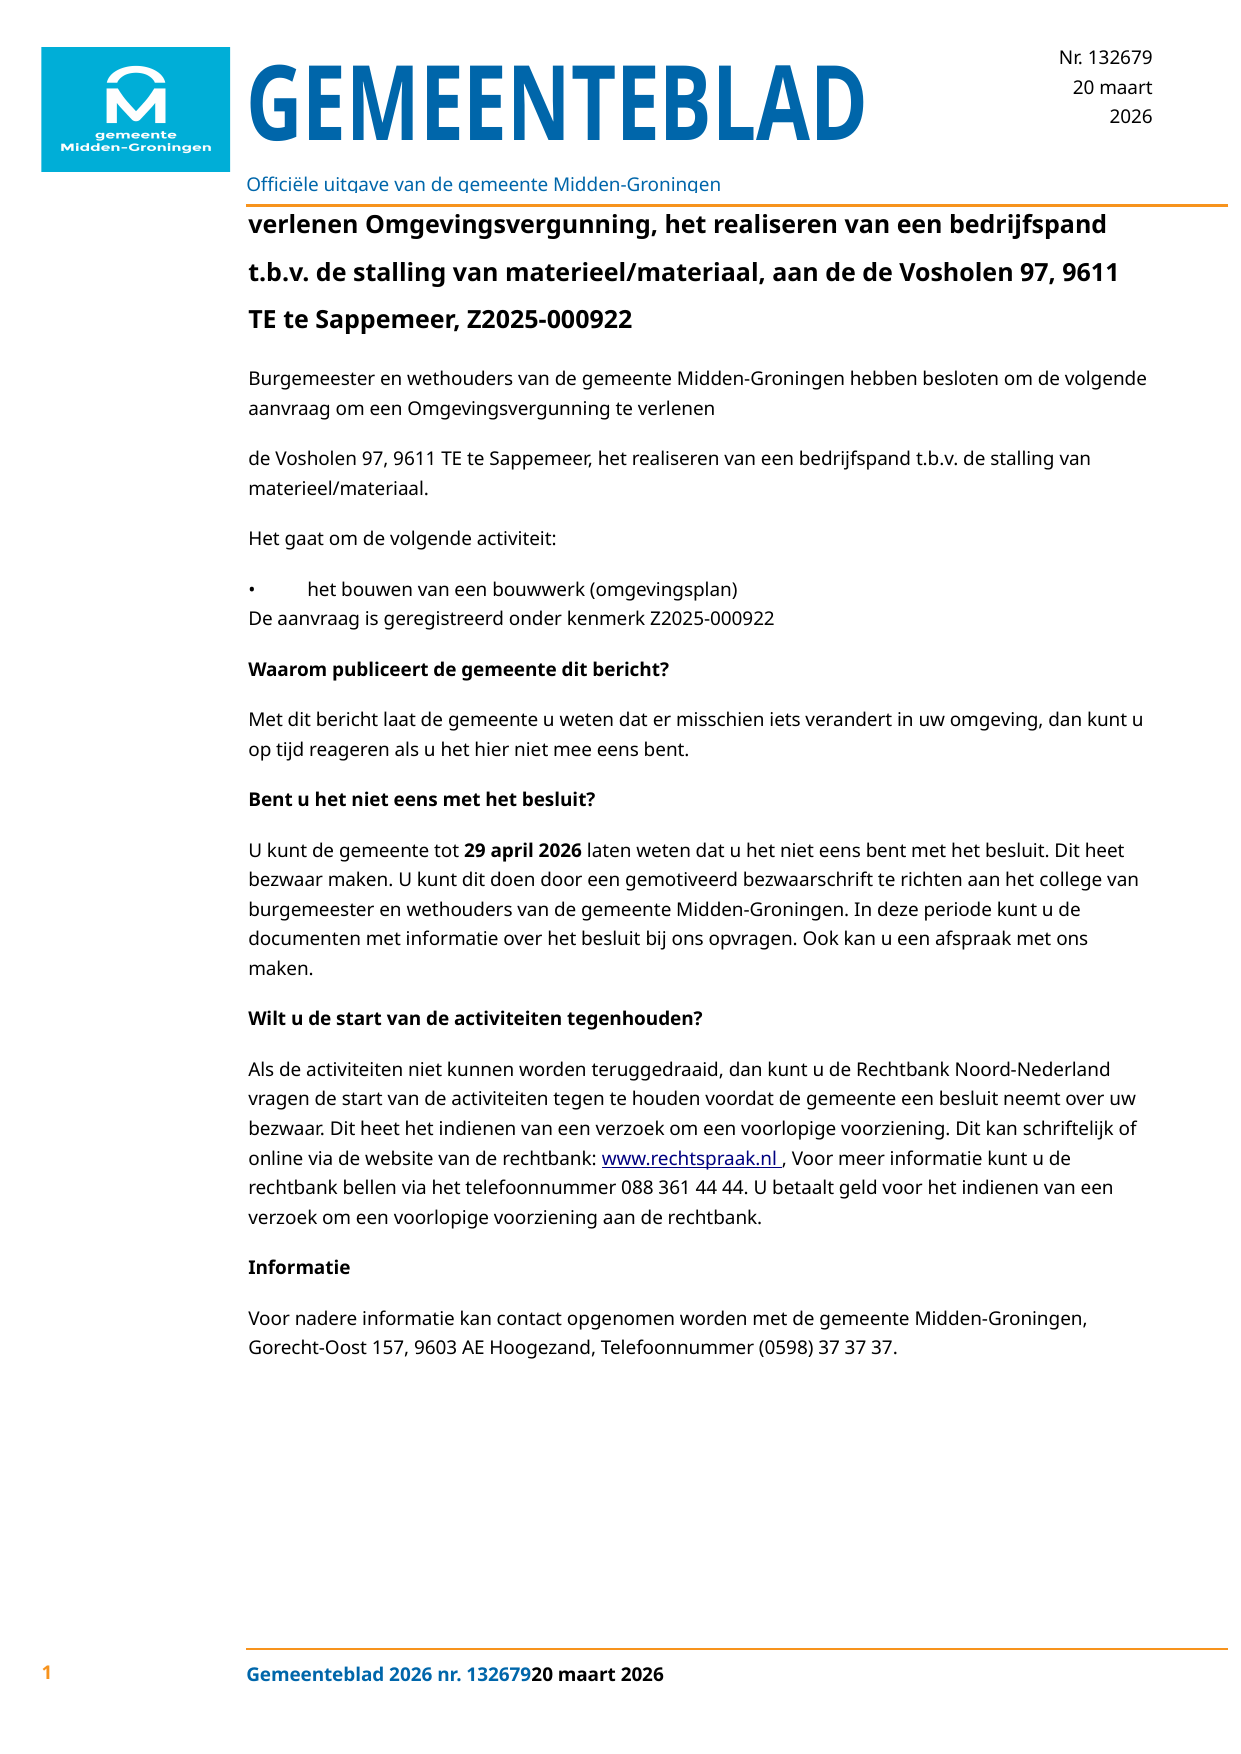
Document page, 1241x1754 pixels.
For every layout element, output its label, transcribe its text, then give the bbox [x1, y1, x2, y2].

text Voor nadere informatie kan contact opgenomen worden met de gemeente Midden-Groningen, Gorecht-Oost 157, 9603 AE Hoogezand, Telefoonnummer (0598) 37 37 37. [248, 1305, 1152, 1360]
text verlenen Omgevingsvergunning, het realiseren van een bedrijfspand t.b.v. de stalling van materieel/materiaal, aan de de Vosholen 97, 9611 TE te Sappemeer, Z2025-000922 [248, 207, 1152, 336]
text Bent u het niet eens met het besluit? [248, 786, 1152, 812]
text Het gaat om de volgende activiteit: [248, 526, 1152, 551]
text De aanvraag is geregistreerd onder kenmerk Z2025-000922 [248, 606, 1152, 631]
text de Vosholen 97, 9611 TE te Sappemeer, het realiseren van een bedrijfspand t.b.v. de stalling van materieel/materiaal. [248, 446, 1152, 501]
text Als de activiteiten niet kunnen worden teruggedraaid, dan kunt u de Rechtbank Noord-Nederland vragen de start van de activiteiten tegen te houden voordat de gemeente een besluit neemt over uw bezwaar. Dit heet het indienen van een verzoek om een voorlopige voorziening. Dit kan schriftelijk of online via de website van de rechtbank: www.rechtspraak.nl , Voor meer informatie kunt u de rechtbank bellen via het telefoonnummer 088 361 44 44. U betaalt geld voor het indienen van een verzoek om een voorlopige voorziening aan de rechtbank. [248, 1056, 1152, 1229]
text Burgemeester en wethouders van de gemeente Midden-Groningen hebben besloten om de volgende aanvraag om een Omgevingsvergunning te verlenen [248, 366, 1152, 421]
text Informatie [248, 1254, 1152, 1280]
picture [108, 66, 164, 82]
text Waarom publiceert de gemeente dit bericht? [248, 656, 1152, 682]
picture [107, 89, 165, 122]
list het bouwen van een bouwwerk (omgevingsplan) [248, 576, 1152, 602]
text U kunt de gemeente tot 29 april 2026 laten weten dat u het niet eens bent met het besluit. Dit heet bezwaar maken. U kunt dit doen door een gemotiveerd bezwaarschrift te richten aan het college van burgemeester en wethouders van de gemeente Midden-Groningen. In deze periode kunt u de documenten met informatie over het besluit bij ons opvragen. Ook kan u een afspraak met ons maken. [248, 837, 1152, 981]
text Wilt u de start van de activiteiten tegenhouden? [248, 1006, 1152, 1031]
picture [184, 146, 190, 153]
text Met dit bericht laat de gemeente u weten dat er misschien iets verandert in uw omgeving, dan kunt u op tijd reageren als u het hier niet mee eens bent. [248, 706, 1152, 762]
